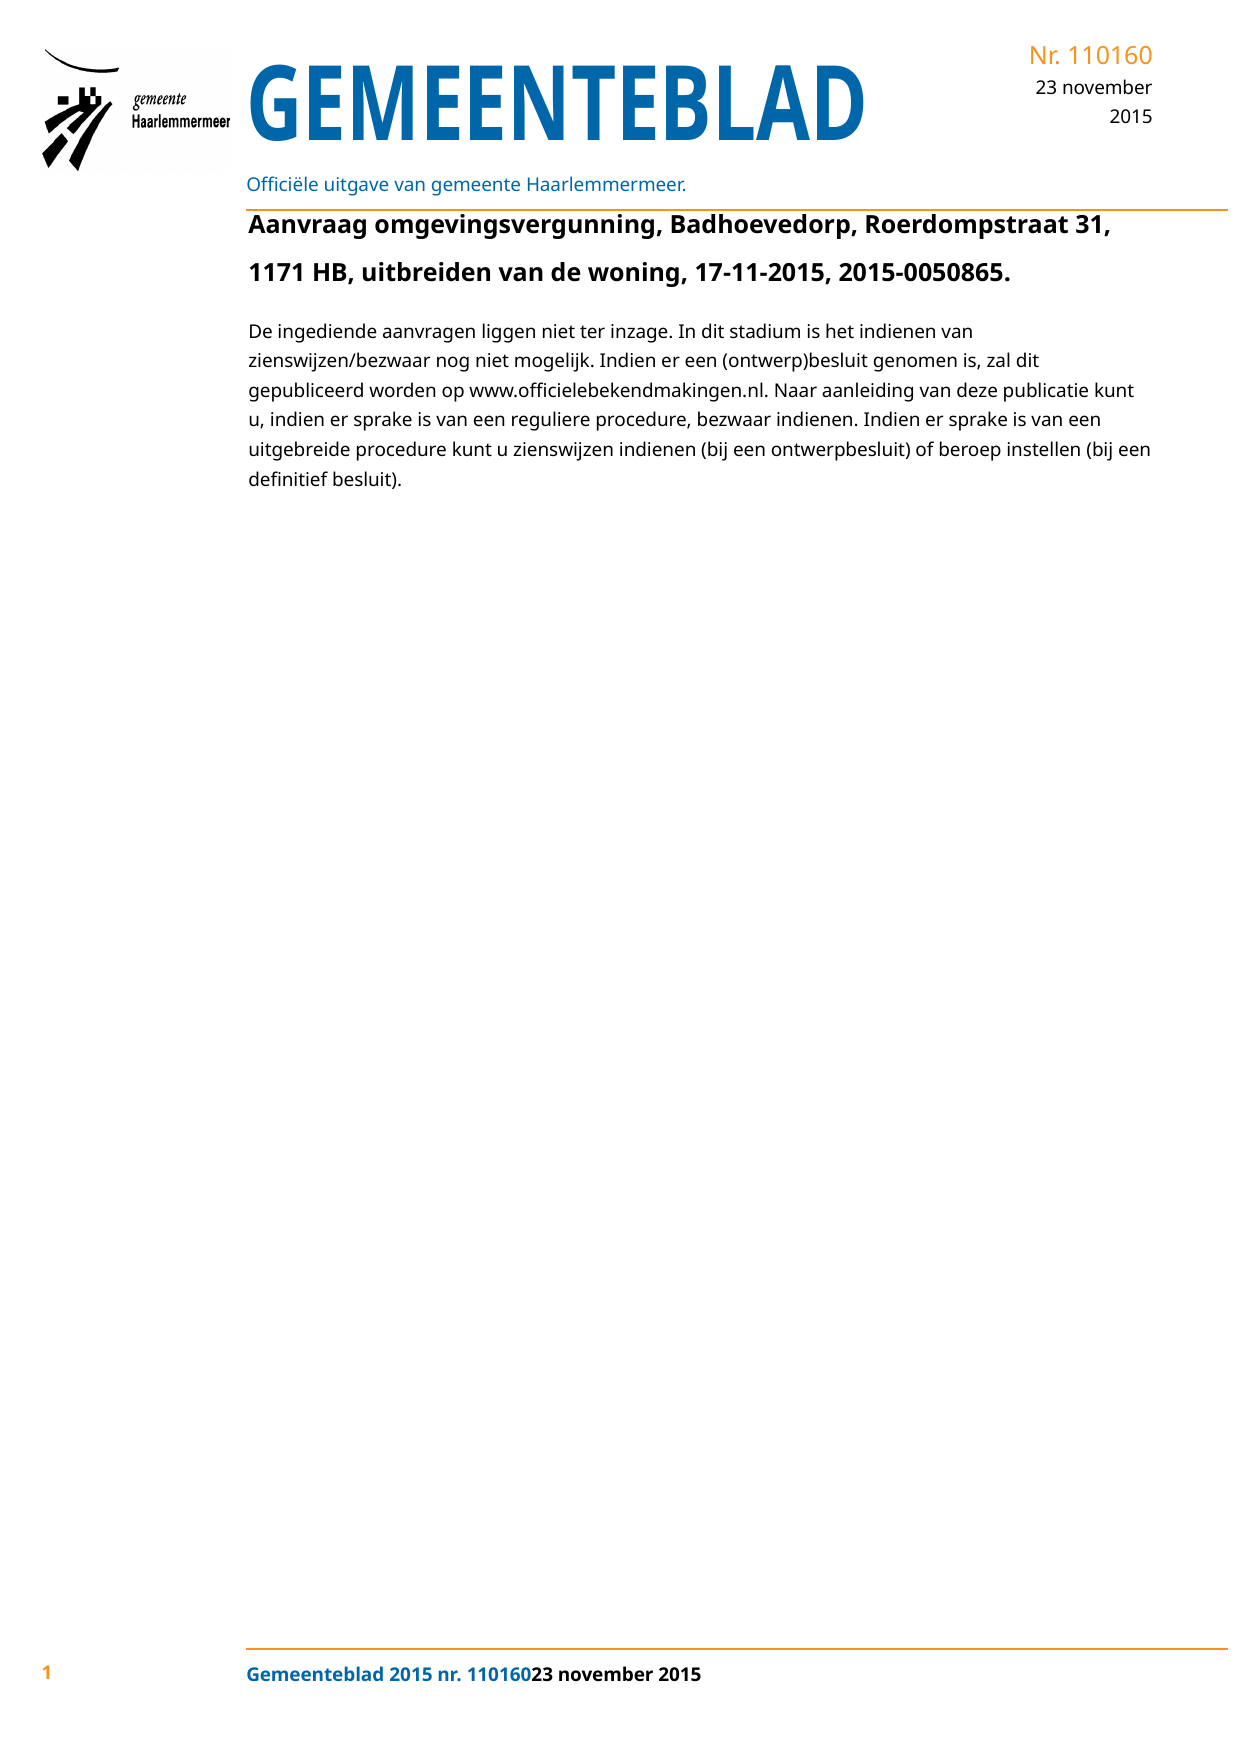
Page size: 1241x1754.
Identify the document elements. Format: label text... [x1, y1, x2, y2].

text De ingediende aanvragen liggen niet ter inzage. In dit stadium is het indienen van zienswijzen/bezwaar nog niet mogelijk. Indien er een (ontwerp)besluit genomen is, zal dit gepubliceerd worden op www.officielebekendmakingen.nl. Naar aanleiding van deze publicatie kunt u, indien er sprake is van een reguliere procedure, bezwaar indienen. Indien er sprake is van een uitgebreide procedure kunt u zienswijzen indienen (bij een ontwerpbesluit) of beroep instellen (bij een definitief besluit). [248, 318, 1152, 492]
text Aanvraag omgevingsvergunning, Badhoevedorp, Roerdompstraat 31, 1171 HB, uitbreiden van de woning, 17-11-2015, 2015-0050865. [248, 211, 1152, 288]
picture [41, 47, 231, 172]
